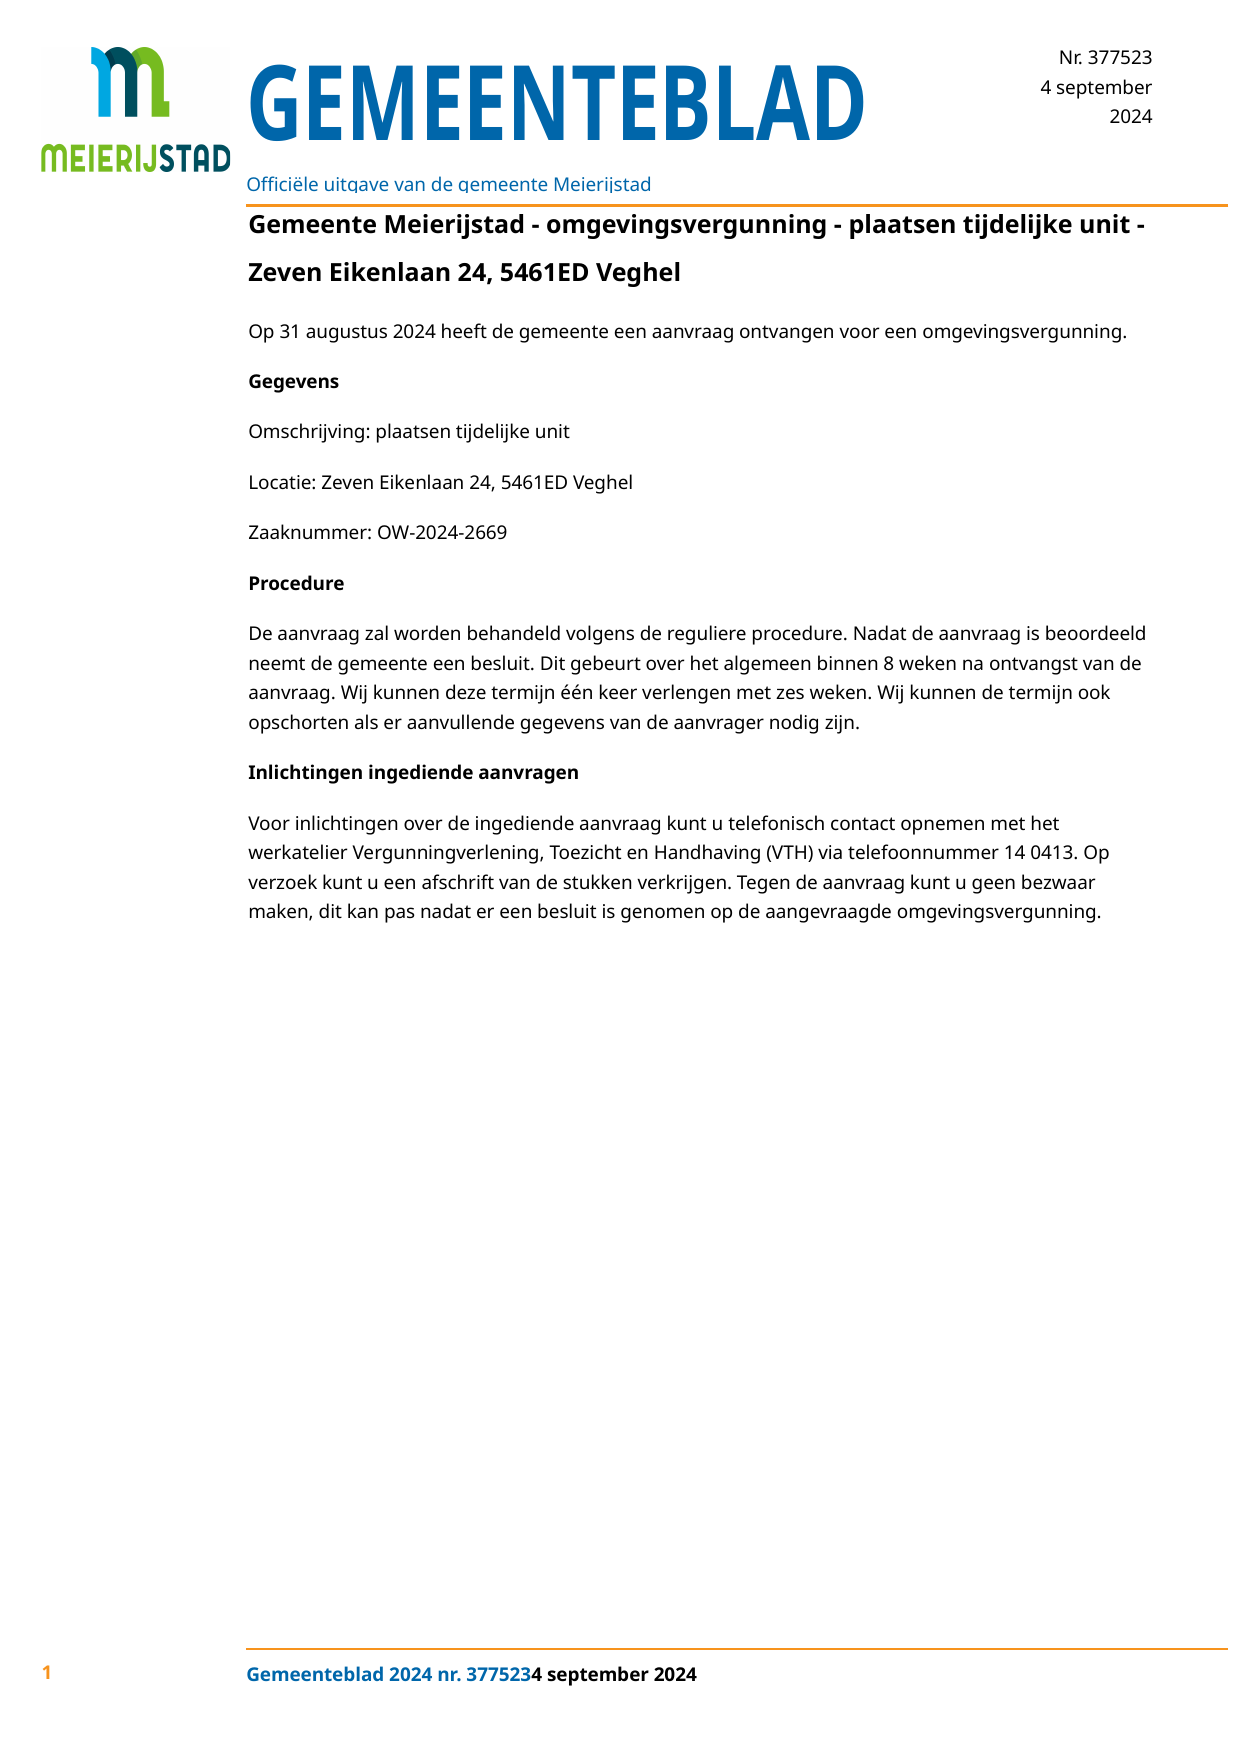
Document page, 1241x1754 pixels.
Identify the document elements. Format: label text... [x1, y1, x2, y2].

text Procedure [248, 570, 1152, 596]
text Zaaknummer: OW-2024-2669 [248, 519, 1152, 545]
text Op 31 augustus 2024 heeft de gemeente een aanvraag ontvangen voor een omgevingsvergunning. [248, 318, 1152, 344]
text Gemeente Meierijstad - omgevingsvergunning - plaatsen tijdelijke unit - Zeven Eikenlaan 24, 5461ED Veghel [248, 207, 1152, 288]
text Omschrijving: plaatsen tijdelijke unit [248, 419, 1152, 444]
text Voor inlichtingen over de ingediende aanvraag kunt u telefonisch contact opnemen met het werkatelier Vergunningverlening, Toezicht en Handhaving (VTH) via telefoonnummer 14 0413. Op verzoek kunt u een afschrift van de stukken verkrijgen. Tegen de aanvraag kunt u geen bezwaar maken, dit kan pas nadat er een besluit is genomen op de aangevraagde omgevingsvergunning. [248, 810, 1152, 924]
text De aanvraag zal worden behandeld volgens de reguliere procedure. Nadat de aanvraag is beoordeeld neemt de gemeente een besluit. Dit gebeurt over het algemeen binnen 8 weken na ontvangst van de aanvraag. Wij kunnen deze termijn één keer verlengen met zes weken. Wij kunnen de termijn ook opschorten als er aanvullende gegevens van de aanvrager nodig zijn. [248, 620, 1152, 735]
picture [41, 47, 231, 172]
text Locatie: Zeven Eikenlaan 24, 5461ED Veghel [248, 469, 1152, 495]
text Inlichtingen ingediende aanvragen [248, 759, 1152, 785]
text Gegevens [248, 368, 1152, 394]
